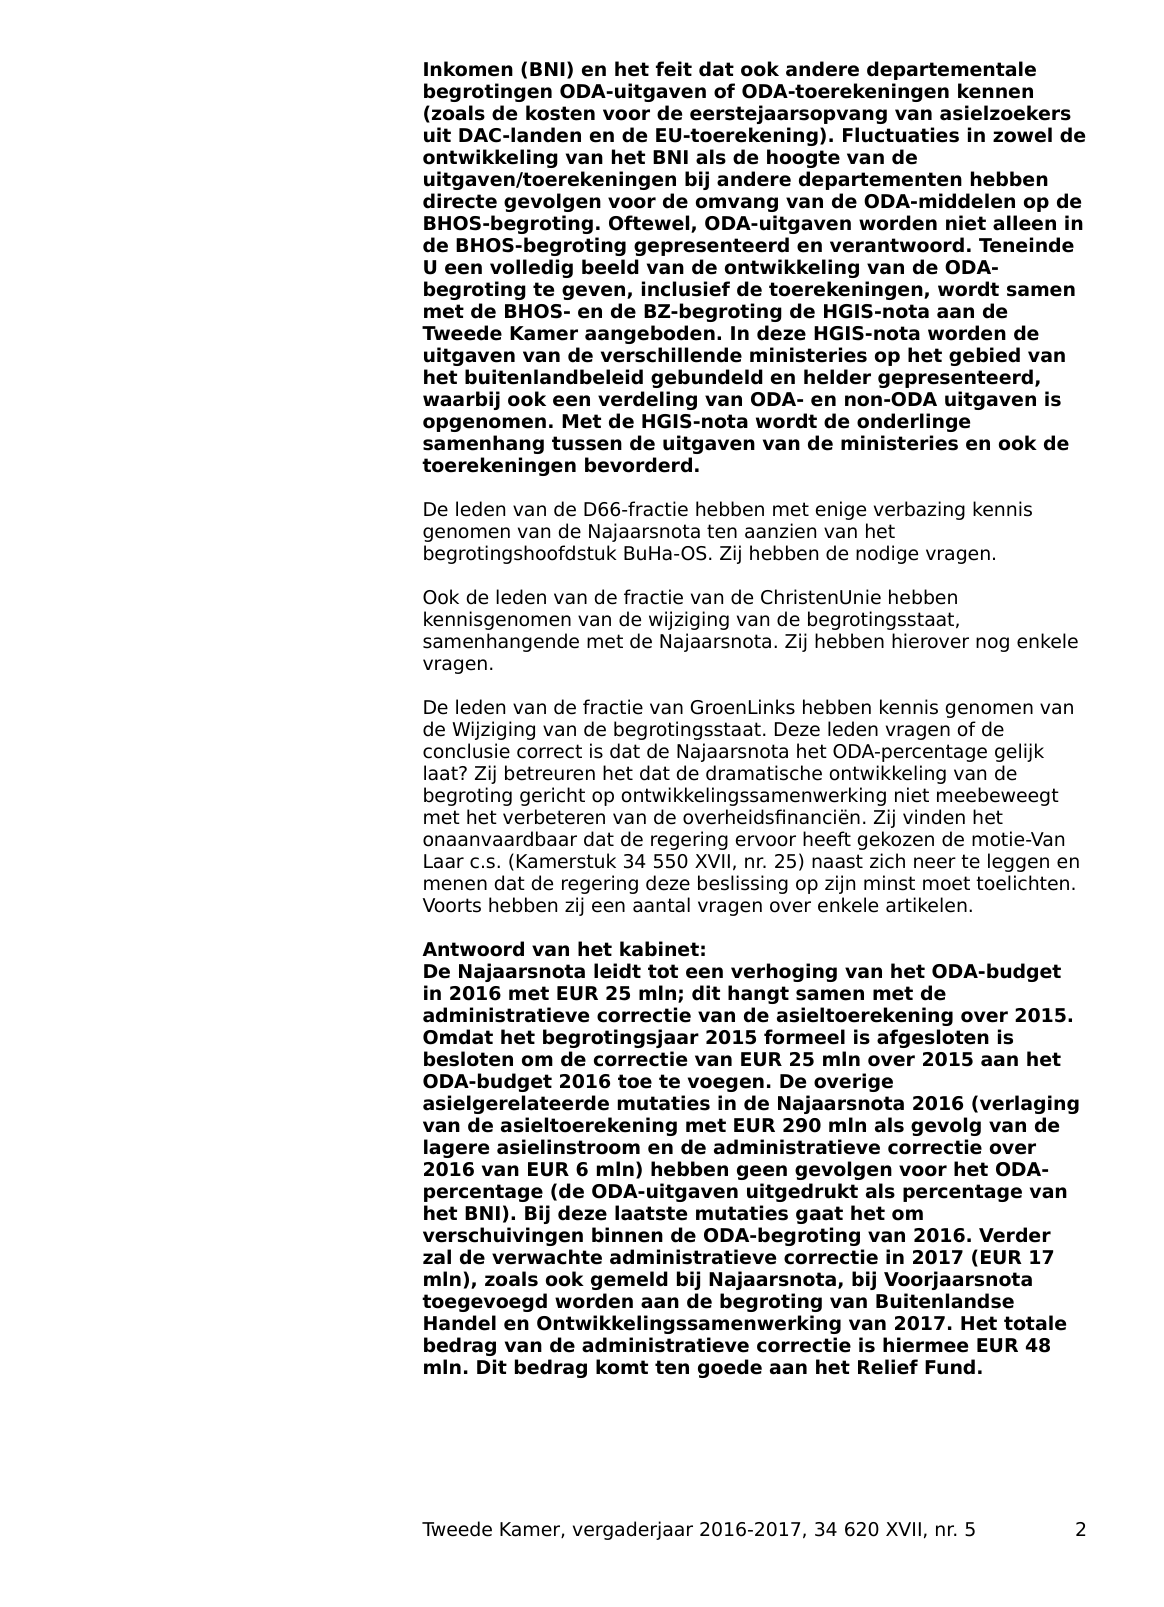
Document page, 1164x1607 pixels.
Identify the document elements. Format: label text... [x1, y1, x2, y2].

text De Najaarsnota leidt tot een verhoging van het ODA-budget in 2016 met EUR 25 mln; dit hangt samen met de administratieve correctie van de asieltoerekening over 2015. Omdat het begrotingsjaar 2015 formeel is afgesloten is besloten om de correctie van EUR 25 mln over 2015 aan het ODA-budget 2016 toe te voegen. De overige asielgerelateerde mutaties in de Najaarsnota 2016 (verlaging van de asieltoerekening met EUR 290 mln als gevolg van de lagere asielinstroom en de administratieve correctie over 2016 van EUR 6 mln) hebben geen gevolgen voor het ODA-percentage (de ODA-uitgaven uitgedrukt als percentage van het BNI). Bij deze laatste mutaties gaat het om verschuivingen binnen de ODA-begroting van 2016. Verder zal de verwachte administratieve correctie in 2017 (EUR 17 mln), zoals ook gemeld bij Najaarsnota, bij Voorjaarsnota toegevoegd worden aan de begroting van Buitenlandse Handel en Ontwikkelingssamenwerking van 2017. Het totale bedrag van de administratieve correctie is hiermee EUR 48 mln. Dit bedrag komt ten goede aan het Relief Fund. [422, 961, 1087, 1379]
text Antwoord van het kabinet: [422, 939, 1087, 961]
text Inkomen (BNI) en het feit dat ook andere departementale begrotingen ODA-uitgaven of ODA-toerekeningen kennen (zoals de kosten voor de eerstejaarsopvang van asielzoekers uit DAC-landen en de EU-toerekening). Fluctuaties in zowel de ontwikkeling van het BNI als de hoogte van de uitgaven/toerekeningen bij andere departementen hebben directe gevolgen voor de omvang van de ODA-middelen op de BHOS-begroting. Oftewel, ODA-uitgaven worden niet alleen in de BHOS-begroting gepresenteerd en verantwoord. Teneinde U een volledig beeld van de ontwikkeling van de ODA-begroting te geven, inclusief de toerekeningen, wordt samen met de BHOS- en de BZ-begroting de HGIS-nota aan de Tweede Kamer aangeboden. In deze HGIS-nota worden de uitgaven van de verschillende ministeries op het gebied van het buitenlandbeleid gebundeld en helder gepresenteerd, waarbij ook een verdeling van ODA- en non-ODA uitgaven is opgenomen. Met de HGIS-nota wordt de onderlinge samenhang tussen de uitgaven van de ministeries en ook de toerekeningen bevorderd. [422, 59, 1087, 477]
text De leden van de D66-fractie hebben met enige verbazing kennis genomen van de Najaarsnota ten aanzien van het begrotingshoofdstuk BuHa-OS. Zij hebben de nodige vragen. [422, 499, 1087, 565]
text Ook de leden van de fractie van de ChristenUnie hebben kennisgenomen van de wijziging van de begrotingsstaat, samenhangende met de Najaarsnota. Zij hebben hierover nog enkele vragen. [422, 587, 1087, 675]
text De leden van de fractie van GroenLinks hebben kennis genomen van de Wijziging van de begrotingsstaat. Deze leden vragen of de conclusie correct is dat de Najaarsnota het ODA-percentage gelijk laat? Zij betreuren het dat de dramatische ontwikkeling van de begroting gericht op ontwikkelingssamenwerking niet meebeweegt met het verbeteren van de overheidsfinanciën. Zij vinden het onaanvaardbaar dat de regering ervoor heeft gekozen de motie-Van Laar c.s. (Kamerstuk 34 550 XVII, nr. 25) naast zich neer te leggen en menen dat de regering deze beslissing op zijn minst moet toelichten. Voorts hebben zij een aantal vragen over enkele artikelen. [422, 697, 1087, 917]
